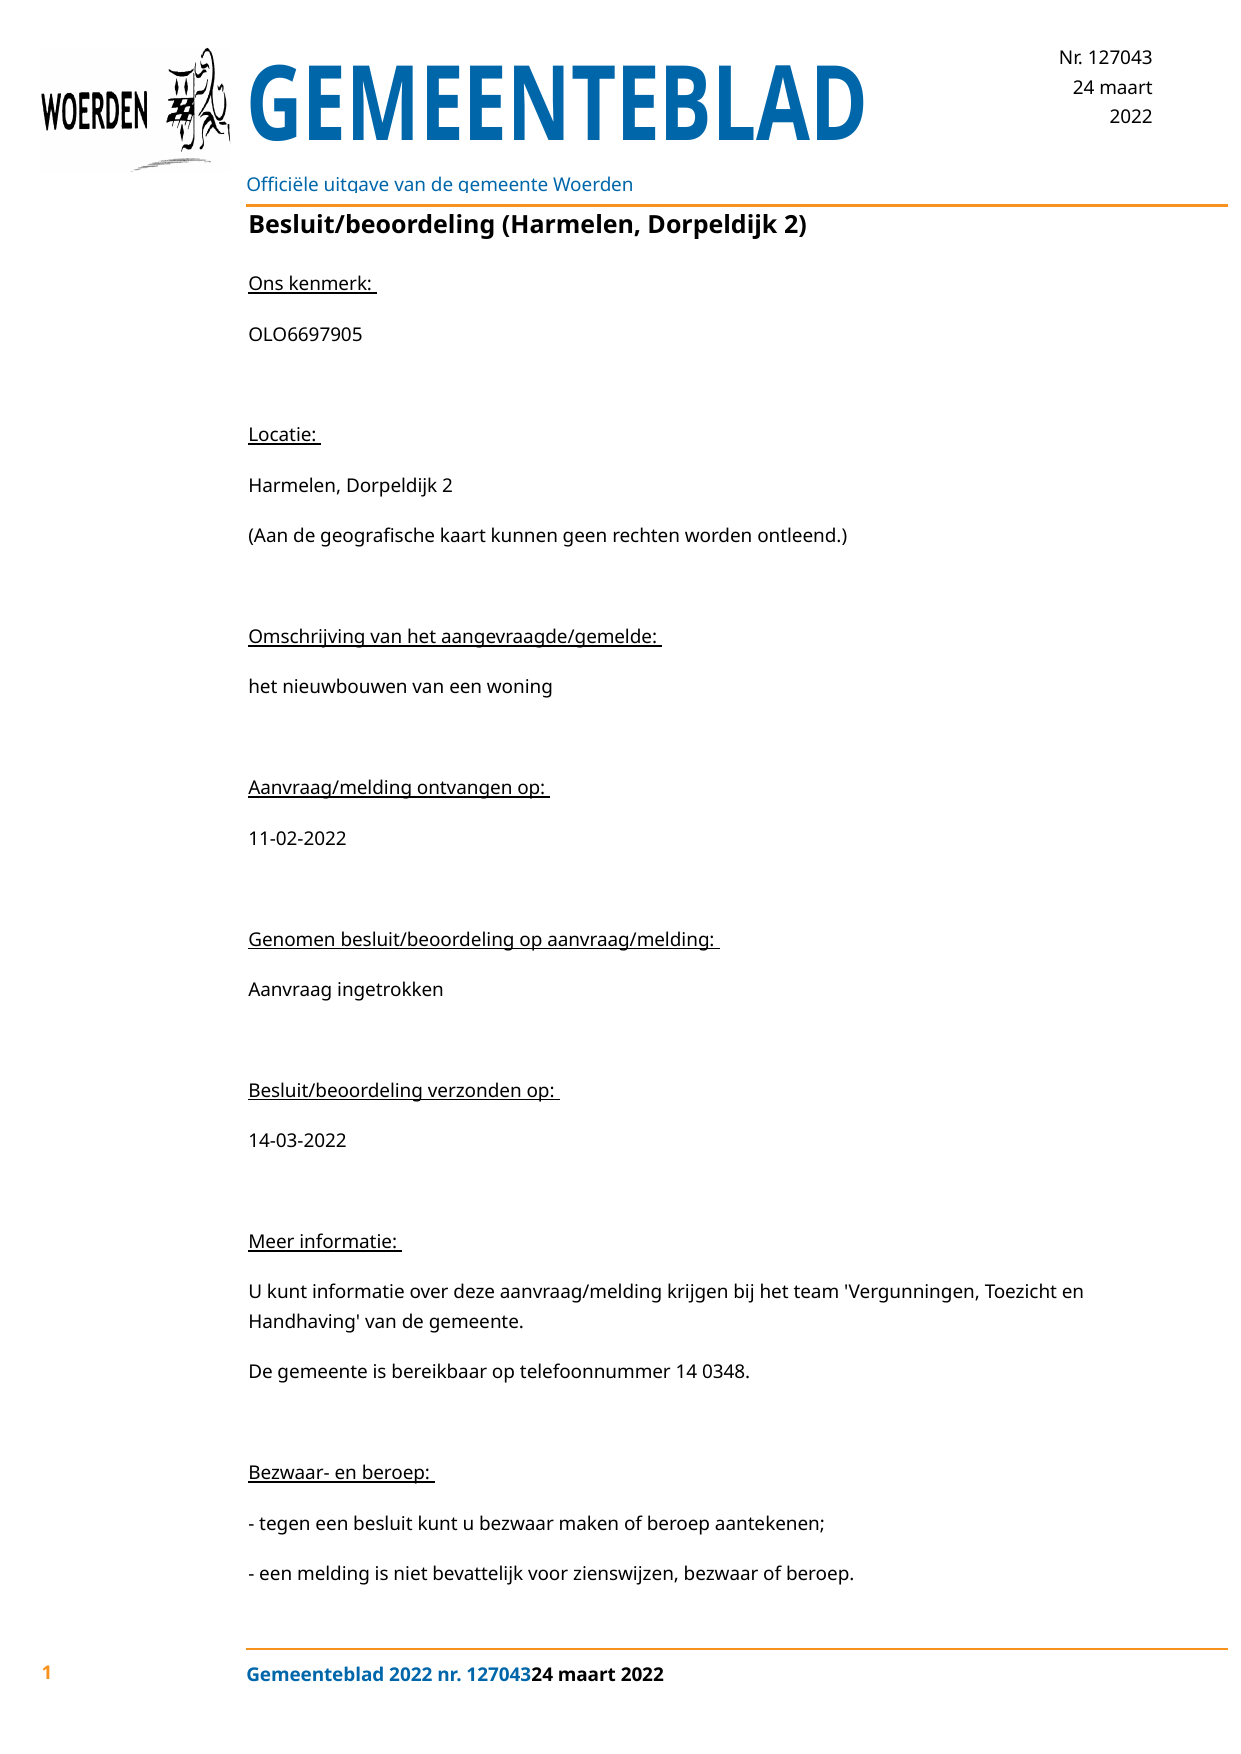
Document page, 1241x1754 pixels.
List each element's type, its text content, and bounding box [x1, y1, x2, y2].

text 11-02-2022 [248, 825, 1152, 851]
text OLO6697905 [248, 321, 1152, 346]
text (Aan de geografische kaart kunnen geen rechten worden ontleend.) [248, 522, 1152, 548]
text Ons kenmerk: [248, 270, 1152, 296]
text Aanvraag ingetrokken [248, 976, 1152, 1002]
picture [41, 47, 231, 172]
text Aanvraag/melding ontvangen op: [248, 774, 1152, 800]
text De gemeente is bereikbaar op telefoonnummer 14 0348. [248, 1359, 1152, 1384]
text Meer informatie: [248, 1228, 1152, 1254]
text Locatie: [248, 422, 1152, 447]
text Harmelen, Dorpeldijk 2 [248, 472, 1152, 498]
text Bezwaar- en beroep: [248, 1459, 1152, 1485]
text het nieuwbouwen van een woning [248, 674, 1152, 699]
text U kunt informatie over deze aanvraag/melding krijgen bij het team 'Vergunningen, Toezicht en Handhaving' van de gemeente. [248, 1279, 1152, 1334]
text - een melding is niet bevattelijk voor zienswijzen, bezwaar of beroep. [248, 1560, 1152, 1586]
text 14-03-2022 [248, 1127, 1152, 1153]
text Genomen besluit/beoordeling op aanvraag/melding: [248, 926, 1152, 951]
text - tegen een besluit kunt u bezwaar maken of beroep aantekenen; [248, 1510, 1152, 1536]
text Besluit/beoordeling verzonden op: [248, 1077, 1152, 1103]
text Omschrijving van het aangevraagde/gemelde: [248, 623, 1152, 649]
text Besluit/beoordeling (Harmelen, Dorpeldijk 2) [248, 207, 1152, 241]
